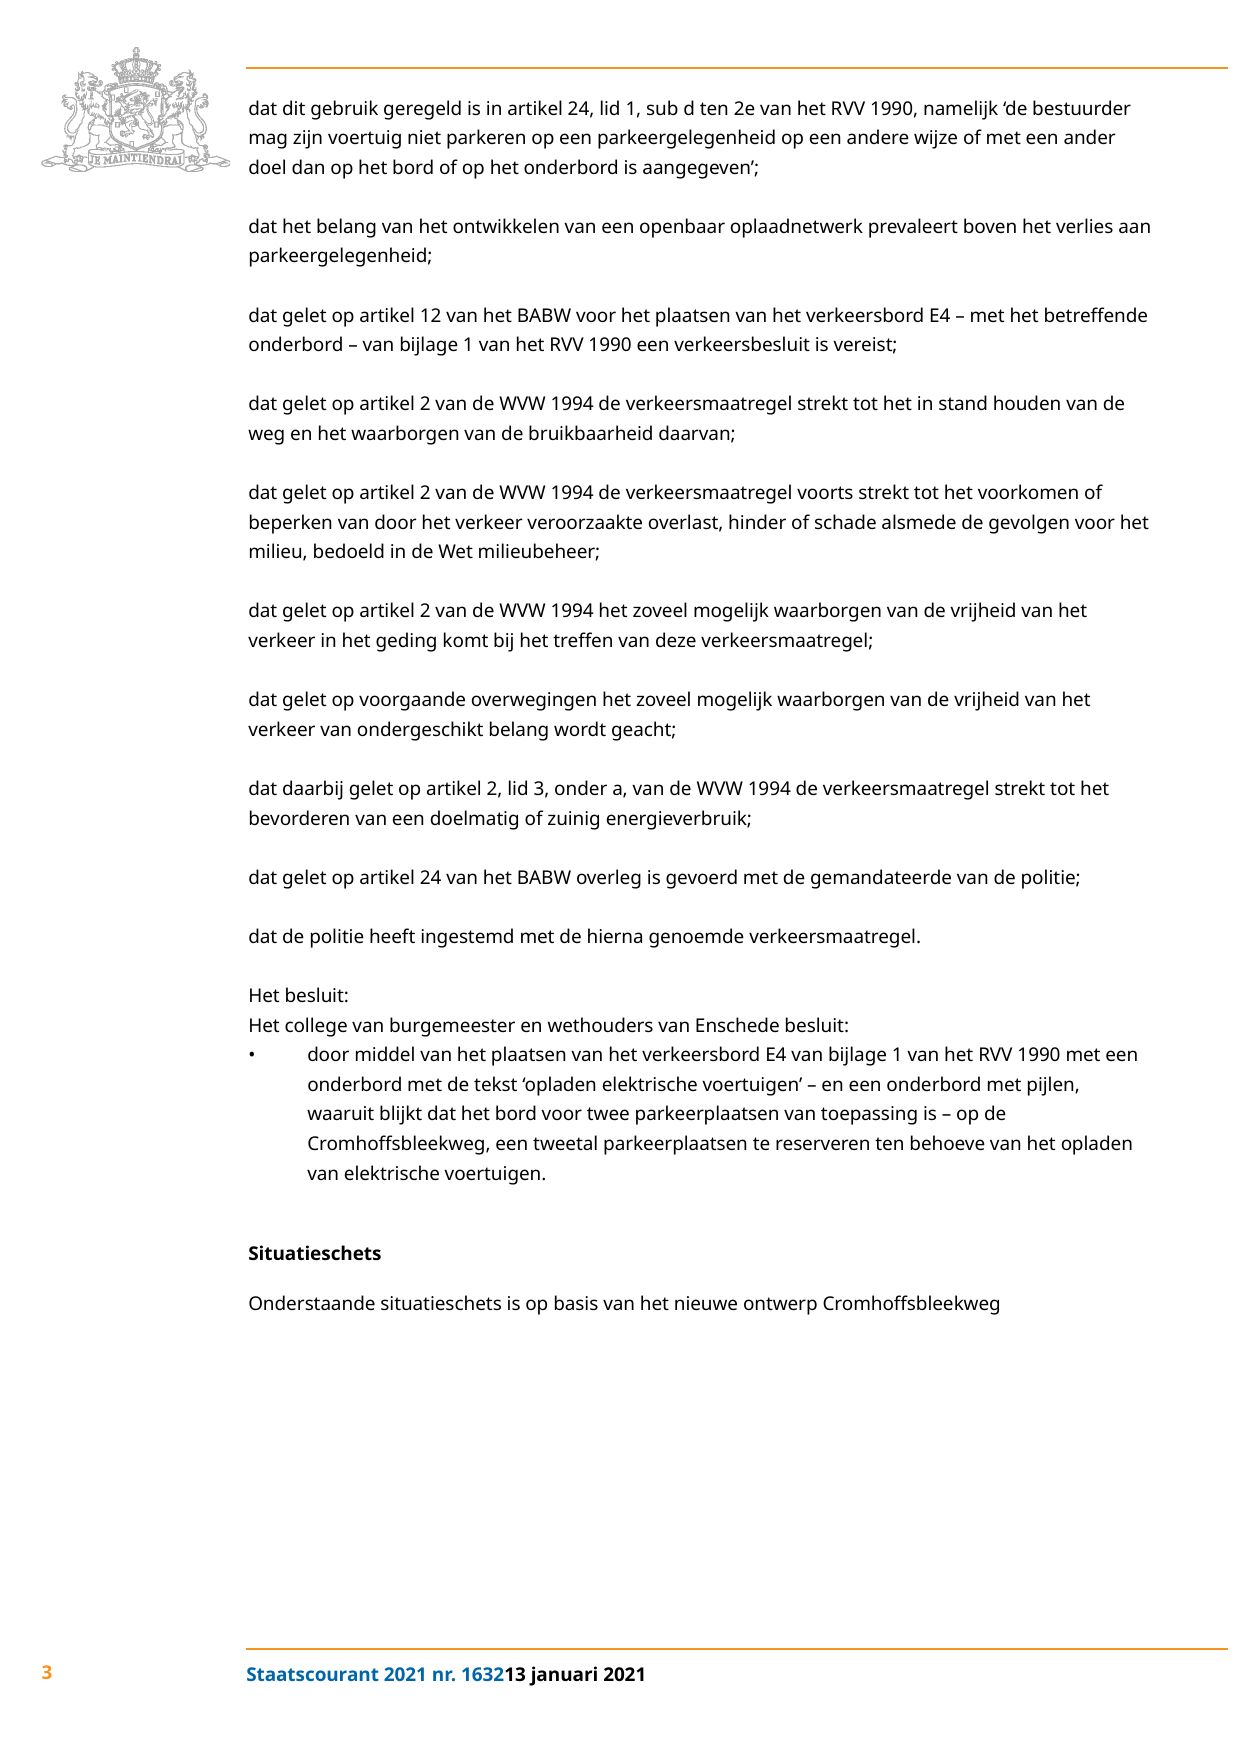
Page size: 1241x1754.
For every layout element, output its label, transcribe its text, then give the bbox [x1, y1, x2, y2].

text dat de politie heeft ingestemd met de hierna genoemde verkeersmaatregel. [248, 923, 1152, 949]
text dat gelet op artikel 2 van de WVW 1994 de verkeersmaatregel voorts strekt tot het voorkomen of beperken van door het verkeer veroorzaakte overlast, hinder of schade alsmede de gevolgen voor het milieu, bedoeld in de Wet milieubeheer; [248, 479, 1152, 564]
text dat dit gebruik geregeld is in artikel 24, lid 1, sub d ten 2e van het RVV 1990, namelijk ‘de bestuurder mag zijn voertuig niet parkeren op een parkeergelegenheid op een andere wijze of met een ander doel dan op het bord of op het onderbord is aangegeven’; [248, 95, 1152, 180]
text dat gelet op voorgaande overwegingen het zoveel mogelijk waarborgen van de vrijheid van het verkeer van ondergeschikt belang wordt geacht; [248, 686, 1152, 742]
text Situatieschets [248, 1240, 1152, 1266]
list door middel van het plaatsen van het verkeersbord E4 van bijlage 1 van het RVV 1990 met een onderbord met de tekst ‘opladen elektrische voertuigen’ – en een onderbord met pijlen, waaruit blijkt dat het bord voor twee parkeerplaatsen van toepassing is – op de Cromhoffsbleekweg, een tweetal parkeerplaatsen te reserveren ten behoeve van het opladen van elektrische voertuigen. [248, 1041, 1152, 1186]
text dat daarbij gelet op artikel 2, lid 3, onder a, van de WVW 1994 de verkeersmaatregel strekt tot het bevorderen van een doelmatig of zuinig energieverbruik; [248, 775, 1152, 831]
text Het college van burgemeester en wethouders van Enschede besluit: [248, 1012, 1152, 1038]
text dat gelet op artikel 2 van de WVW 1994 het zoveel mogelijk waarborgen van de vrijheid van het verkeer in het geding komt bij het treffen van deze verkeersmaatregel; [248, 598, 1152, 653]
text dat gelet op artikel 24 van het BABW overleg is gevoerd met de gemandateerde van de politie; [248, 864, 1152, 890]
picture [41, 47, 231, 172]
text Onderstaande situatieschets is op basis van het nieuwe ontwerp Cromhoffsbleekweg [248, 1290, 1152, 1316]
text dat gelet op artikel 12 van het BABW voor het plaatsen van het verkeersbord E4 – met het betreffende onderbord – van bijlage 1 van het RVV 1990 een verkeersbesluit is vereist; [248, 302, 1152, 357]
text Het besluit: [248, 982, 1152, 1008]
text dat het belang van het ontwikkelen van een openbaar oplaadnetwerk prevaleert boven het verlies aan parkeergelegenheid; [248, 213, 1152, 268]
text dat gelet op artikel 2 van de WVW 1994 de verkeersmaatregel strekt tot het in stand houden van de weg en het waarborgen van de bruikbaarheid daarvan; [248, 391, 1152, 446]
